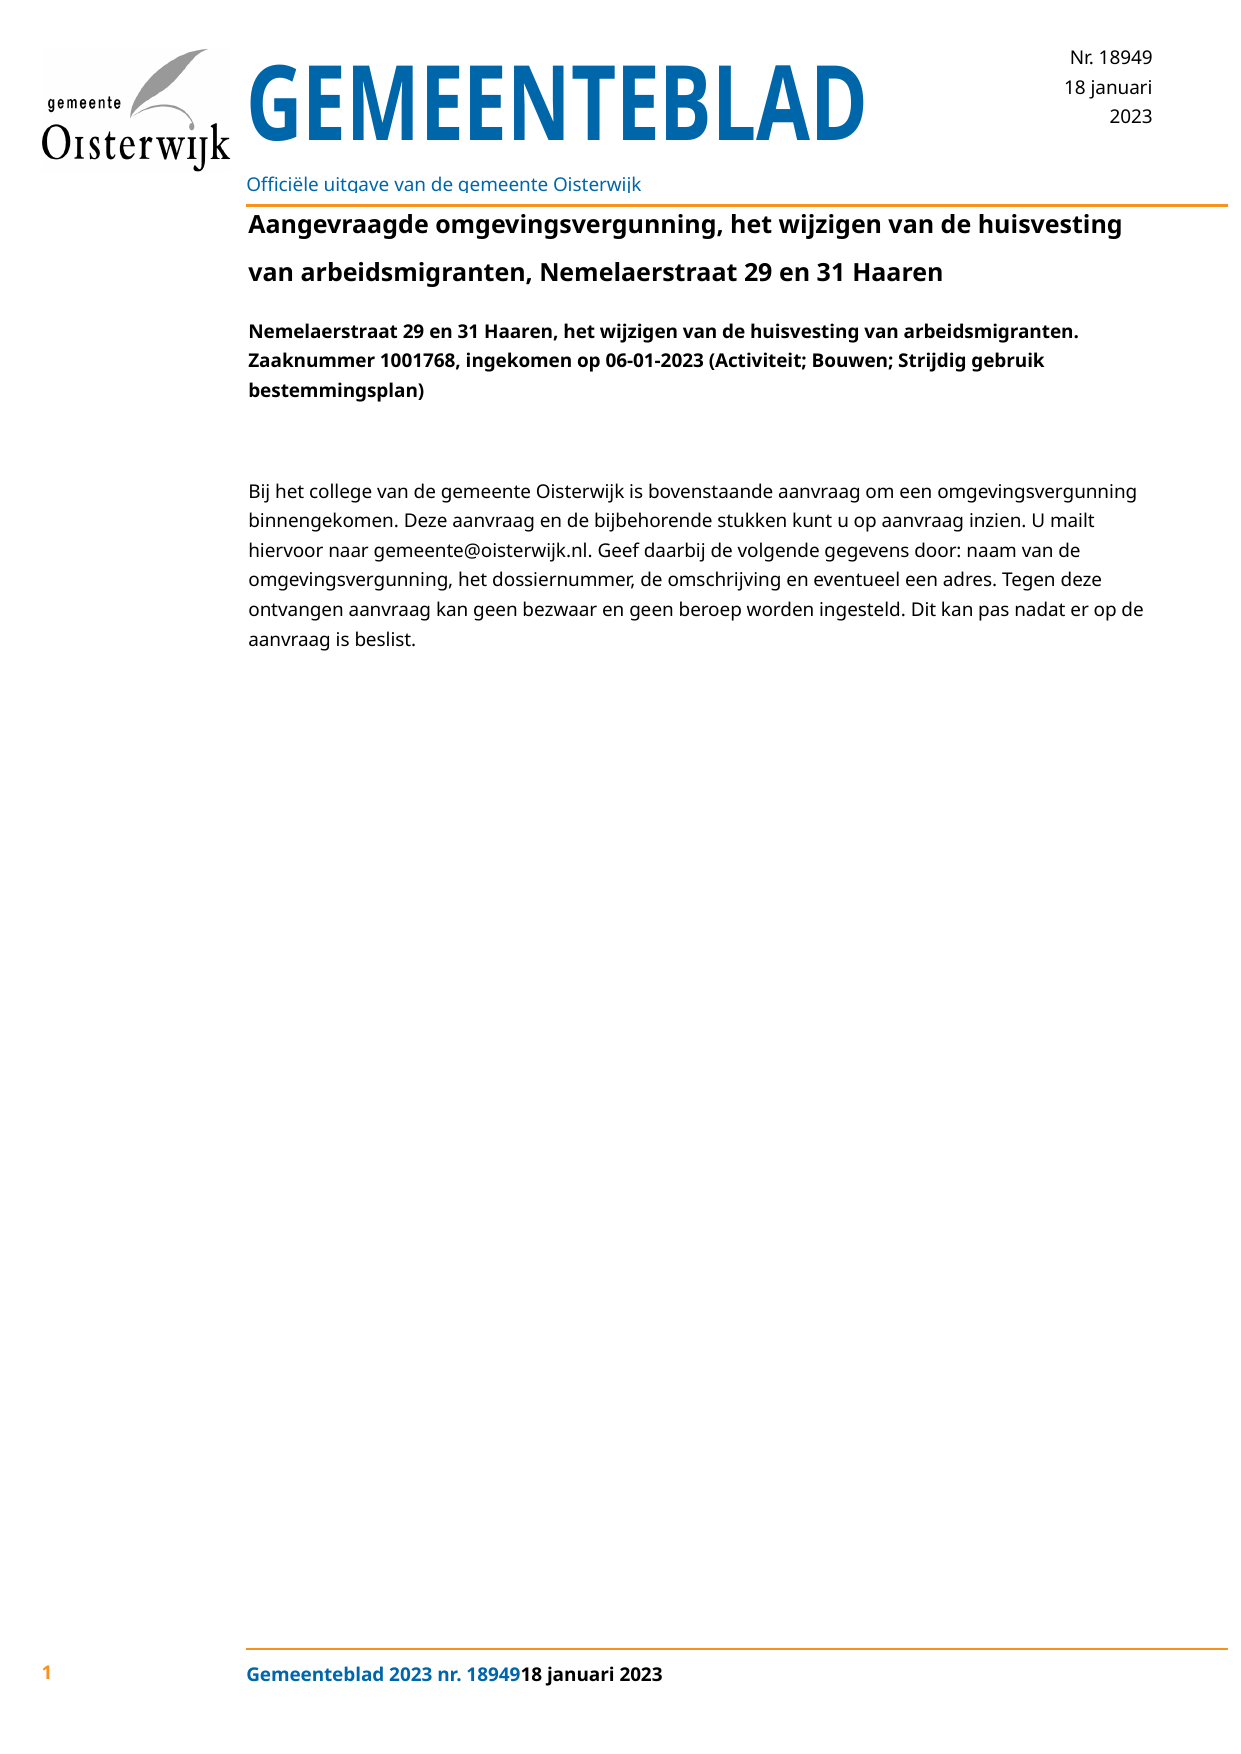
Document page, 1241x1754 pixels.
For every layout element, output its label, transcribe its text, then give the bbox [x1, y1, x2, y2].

text Bij het college van de gemeente Oisterwijk is bovenstaande aanvraag om een omgevingsvergunning binnengekomen. Deze aanvraag en de bijbehorende stukken kunt u op aanvraag inzien. U mailt hiervoor naar gemeente@oisterwijk.nl. Geef daarbij de volgende gegevens door: naam van de omgevingsvergunning, het dossiernummer, de omschrijving en eventueel een adres. Tegen deze ontvangen aanvraag kan geen bezwaar en geen beroep worden ingesteld. Dit kan pas nadat er op de aanvraag is beslist. [248, 478, 1152, 652]
text Nemelaerstraat 29 en 31 Haaren, het wijzigen van de huisvesting van arbeidsmigranten. Zaaknummer 1001768, ingekomen op 06-01-2023 (Activiteit; Bouwen; Strijdig gebruik bestemmingsplan) [248, 318, 1152, 403]
text Aangevraagde omgevingsvergunning, het wijzigen van de huisvesting van arbeidsmigranten, Nemelaerstraat 29 en 31 Haaren [248, 207, 1152, 288]
picture [41, 47, 231, 172]
